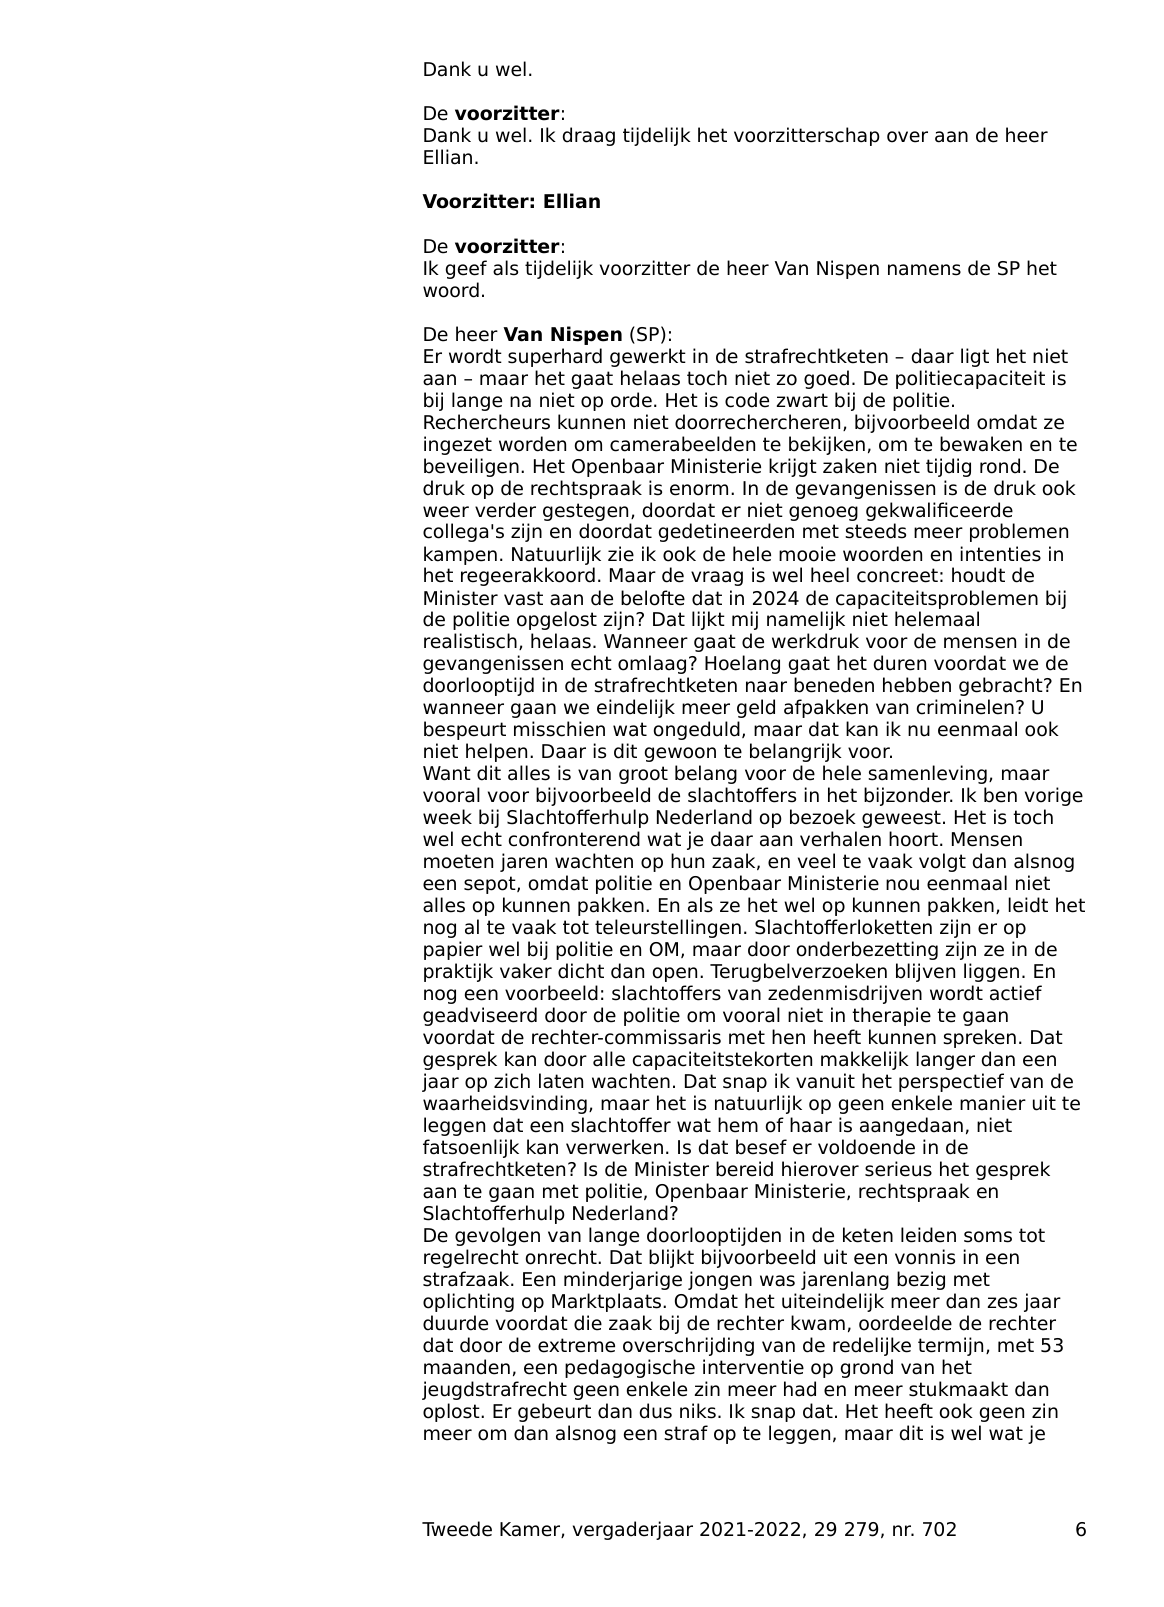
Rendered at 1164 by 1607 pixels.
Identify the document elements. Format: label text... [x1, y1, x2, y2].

text De voorzitter: [422, 236, 1087, 257]
text Er wordt superhard gewerkt in de strafrechtketen – daar ligt het niet aan – maar het gaat helaas toch niet zo goed. De politiecapaciteit is bij lange na niet op orde. Het is code zwart bij de politie. Rechercheurs kunnen niet doorrechercheren, bijvoorbeeld omdat ze ingezet worden om camerabeelden te bekijken, om te bewaken en te beveiligen. Het Openbaar Ministerie krijgt zaken niet tijdig rond. De druk op de rechtspraak is enorm. In de gevangenissen is de druk ook weer verder gestegen, doordat er niet genoeg gekwalificeerde collega's zijn en doordat gedetineerden met steeds meer problemen kampen. Natuurlijk zie ik ook de hele mooie woorden en intenties in het regeerakkoord. Maar de vraag is wel heel concreet: houdt de Minister vast aan de belofte dat in 2024 de capaciteitsproblemen bij de politie opgelost zijn? Dat lijkt mij namelijk niet helemaal realistisch, helaas. Wanneer gaat de werkdruk voor de mensen in de gevangenissen echt omlaag? Hoelang gaat het duren voordat we de doorlooptijd in de strafrechtketen naar beneden hebben gebracht? En wanneer gaan we eindelijk meer geld afpakken van criminelen? U bespeurt misschien wat ongeduld, maar dat kan ik nu eenmaal ook niet helpen. Daar is dit gewoon te belangrijk voor. [422, 346, 1087, 763]
text Dank u wel. [422, 59, 1087, 81]
subtitle Voorzitter: Ellian [422, 191, 1087, 213]
text Dank u wel. Ik draag tijdelijk het voorzitterschap over aan de heer Ellian. [422, 125, 1087, 169]
text De gevolgen van lange doorlooptijden in de keten leiden soms tot regelrecht onrecht. Dat blijkt bijvoorbeeld uit een vonnis in een strafzaak. Een minderjarige jongen was jarenlang bezig met oplichting op Marktplaats. Omdat het uiteindelijk meer dan zes jaar duurde voordat die zaak bij de rechter kwam, oordeelde de rechter dat door de extreme overschrijding van de redelijke termijn, met 53 maanden, een pedagogische interventie op grond van het jeugdstrafrecht geen enkele zin meer had en meer stukmaakt dan oplost. Er gebeurt dan dus niks. Ik snap dat. Het heeft ook geen zin meer om dan alsnog een straf op te leggen, maar dit is wel wat je [422, 1225, 1087, 1444]
text De voorzitter: [422, 103, 1087, 125]
text Want dit alles is van groot belang voor de hele samenleving, maar vooral voor bijvoorbeeld de slachtoffers in het bijzonder. Ik ben vorige week bij Slachtofferhulp Nederland op bezoek geweest. Het is toch wel echt confronterend wat je daar aan verhalen hoort. Mensen moeten jaren wachten op hun zaak, en veel te vaak volgt dan alsnog een sepot, omdat politie en Openbaar Ministerie nou eenmaal niet alles op kunnen pakken. En als ze het wel op kunnen pakken, leidt het nog al te vaak tot teleurstellingen. Slachtofferloketten zijn er op papier wel bij politie en OM, maar door onderbezetting zijn ze in de praktijk vaker dicht dan open. Terugbelverzoeken blijven liggen. En nog een voorbeeld: slachtoffers van zedenmisdrijven wordt actief geadviseerd door de politie om vooral niet in therapie te gaan voordat de rechter-commissaris met hen heeft kunnen spreken. Dat gesprek kan door alle capaciteitstekorten makkelijk langer dan een jaar op zich laten wachten. Dat snap ik vanuit het perspectief van de waarheidsvinding, maar het is natuurlijk op geen enkele manier uit te leggen dat een slachtoffer wat hem of haar is aangedaan, niet fatsoenlijk kan verwerken. Is dat besef er voldoende in de strafrechtketen? Is de Minister bereid hierover serieus het gesprek aan te gaan met politie, Openbaar Ministerie, rechtspraak en Slachtofferhulp Nederland? [422, 763, 1087, 1225]
text Ik geef als tijdelijk voorzitter de heer Van Nispen namens de SP het woord. [422, 257, 1087, 301]
text De heer Van Nispen (SP): [422, 324, 1087, 346]
